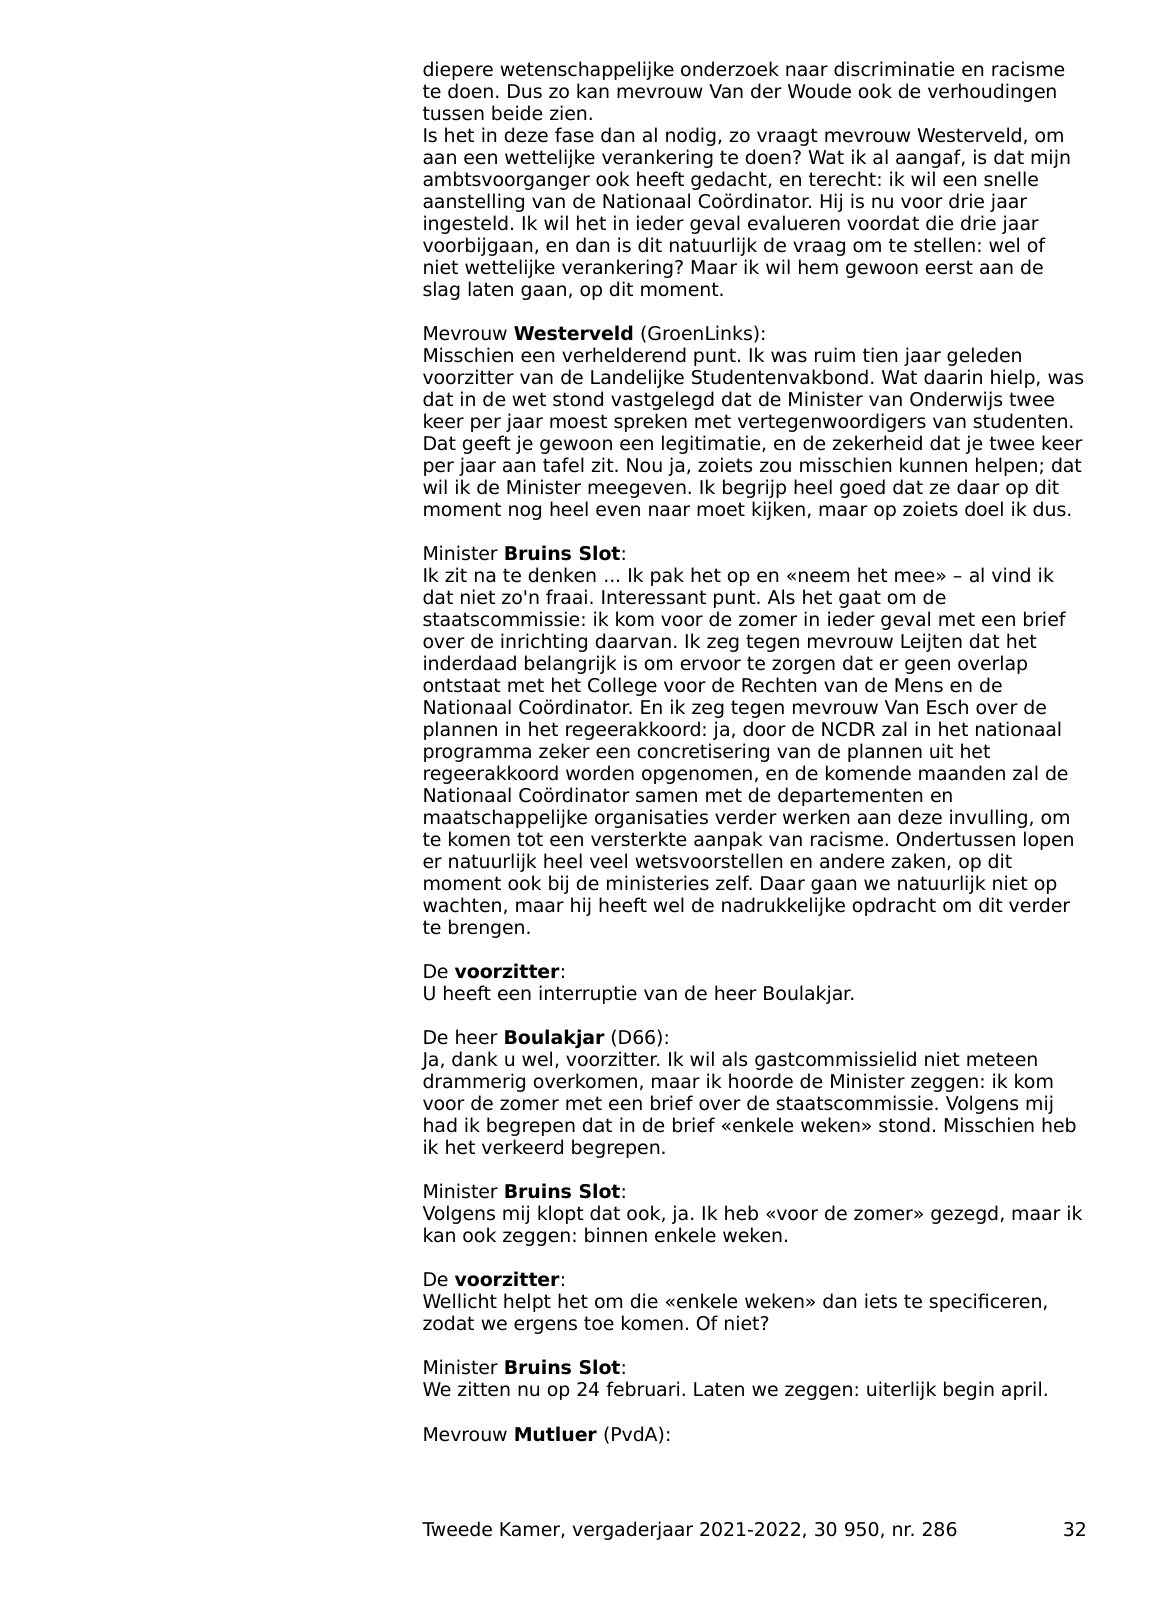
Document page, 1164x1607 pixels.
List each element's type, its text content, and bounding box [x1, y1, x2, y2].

text Mevrouw Westerveld (GroenLinks): [422, 323, 1087, 345]
text diepere wetenschappelijke onderzoek naar discriminatie en racisme te doen. Dus zo kan mevrouw Van der Woude ook de verhoudingen tussen beide zien. [422, 59, 1087, 125]
text Minister Bruins Slot: [422, 1181, 1087, 1203]
text De voorzitter: [422, 961, 1087, 983]
text Mevrouw Mutluer (PvdA): [422, 1423, 1087, 1445]
text De heer Boulakjar (D66): [422, 1027, 1087, 1049]
text Minister Bruins Slot: [422, 1357, 1087, 1379]
text Volgens mij klopt dat ook, ja. Ik heb «voor de zomer» gezegd, maar ik kan ook zeggen: binnen enkele weken. [422, 1203, 1087, 1247]
text Misschien een verhelderend punt. Ik was ruim tien jaar geleden voorzitter van de Landelijke Studentenvakbond. Wat daarin hielp, was dat in de wet stond vastgelegd dat de Minister van Onderwijs twee keer per jaar moest spreken met vertegenwoordigers van studenten. Dat geeft je gewoon een legitimatie, en de zekerheid dat je twee keer per jaar aan tafel zit. Nou ja, zoiets zou misschien kunnen helpen; dat wil ik de Minister meegeven. Ik begrijp heel goed dat ze daar op dit moment nog heel even naar moet kijken, maar op zoiets doel ik dus. [422, 345, 1087, 521]
text Wellicht helpt het om die «enkele weken» dan iets te specificeren, zodat we ergens toe komen. Of niet? [422, 1291, 1087, 1335]
text Is het in deze fase dan al nodig, zo vraagt mevrouw Westerveld, om aan een wettelijke verankering te doen? Wat ik al aangaf, is dat mijn ambtsvoorganger ook heeft gedacht, en terecht: ik wil een snelle aanstelling van de Nationaal Coördinator. Hij is nu voor drie jaar ingesteld. Ik wil het in ieder geval evalueren voordat die drie jaar voorbijgaan, en dan is dit natuurlijk de vraag om te stellen: wel of niet wettelijke verankering? Maar ik wil hem gewoon eerst aan de slag laten gaan, op dit moment. [422, 125, 1087, 301]
text Ik zit na te denken ... Ik pak het op en «neem het mee» – al vind ik dat niet zo'n fraai. Interessant punt. Als het gaat om de staatscommissie: ik kom voor de zomer in ieder geval met een brief over de inrichting daarvan. Ik zeg tegen mevrouw Leijten dat het inderdaad belangrijk is om ervoor te zorgen dat er geen overlap ontstaat met het College voor de Rechten van de Mens en de Nationaal Coördinator. En ik zeg tegen mevrouw Van Esch over de plannen in het regeerakkoord: ja, door de NCDR zal in het nationaal programma zeker een concretisering van de plannen uit het regeerakkoord worden opgenomen, en de komende maanden zal de Nationaal Coördinator samen met de departementen en maatschappelijke organisaties verder werken aan deze invulling, om te komen tot een versterkte aanpak van racisme. Ondertussen lopen er natuurlijk heel veel wetsvoorstellen en andere zaken, op dit moment ook bij de ministeries zelf. Daar gaan we natuurlijk niet op wachten, maar hij heeft wel de nadrukkelijke opdracht om dit verder te brengen. [422, 565, 1087, 939]
text Ja, dank u wel, voorzitter. Ik wil als gastcommissielid niet meteen drammerig overkomen, maar ik hoorde de Minister zeggen: ik kom voor de zomer met een brief over de staatscommissie. Volgens mij had ik begrepen dat in de brief «enkele weken» stond. Misschien heb ik het verkeerd begrepen. [422, 1049, 1087, 1159]
text De voorzitter: [422, 1269, 1087, 1291]
text We zitten nu op 24 februari. Laten we zeggen: uiterlijk begin april. [422, 1379, 1087, 1401]
text Minister Bruins Slot: [422, 543, 1087, 565]
text U heeft een interruptie van de heer Boulakjar. [422, 983, 1087, 1005]
